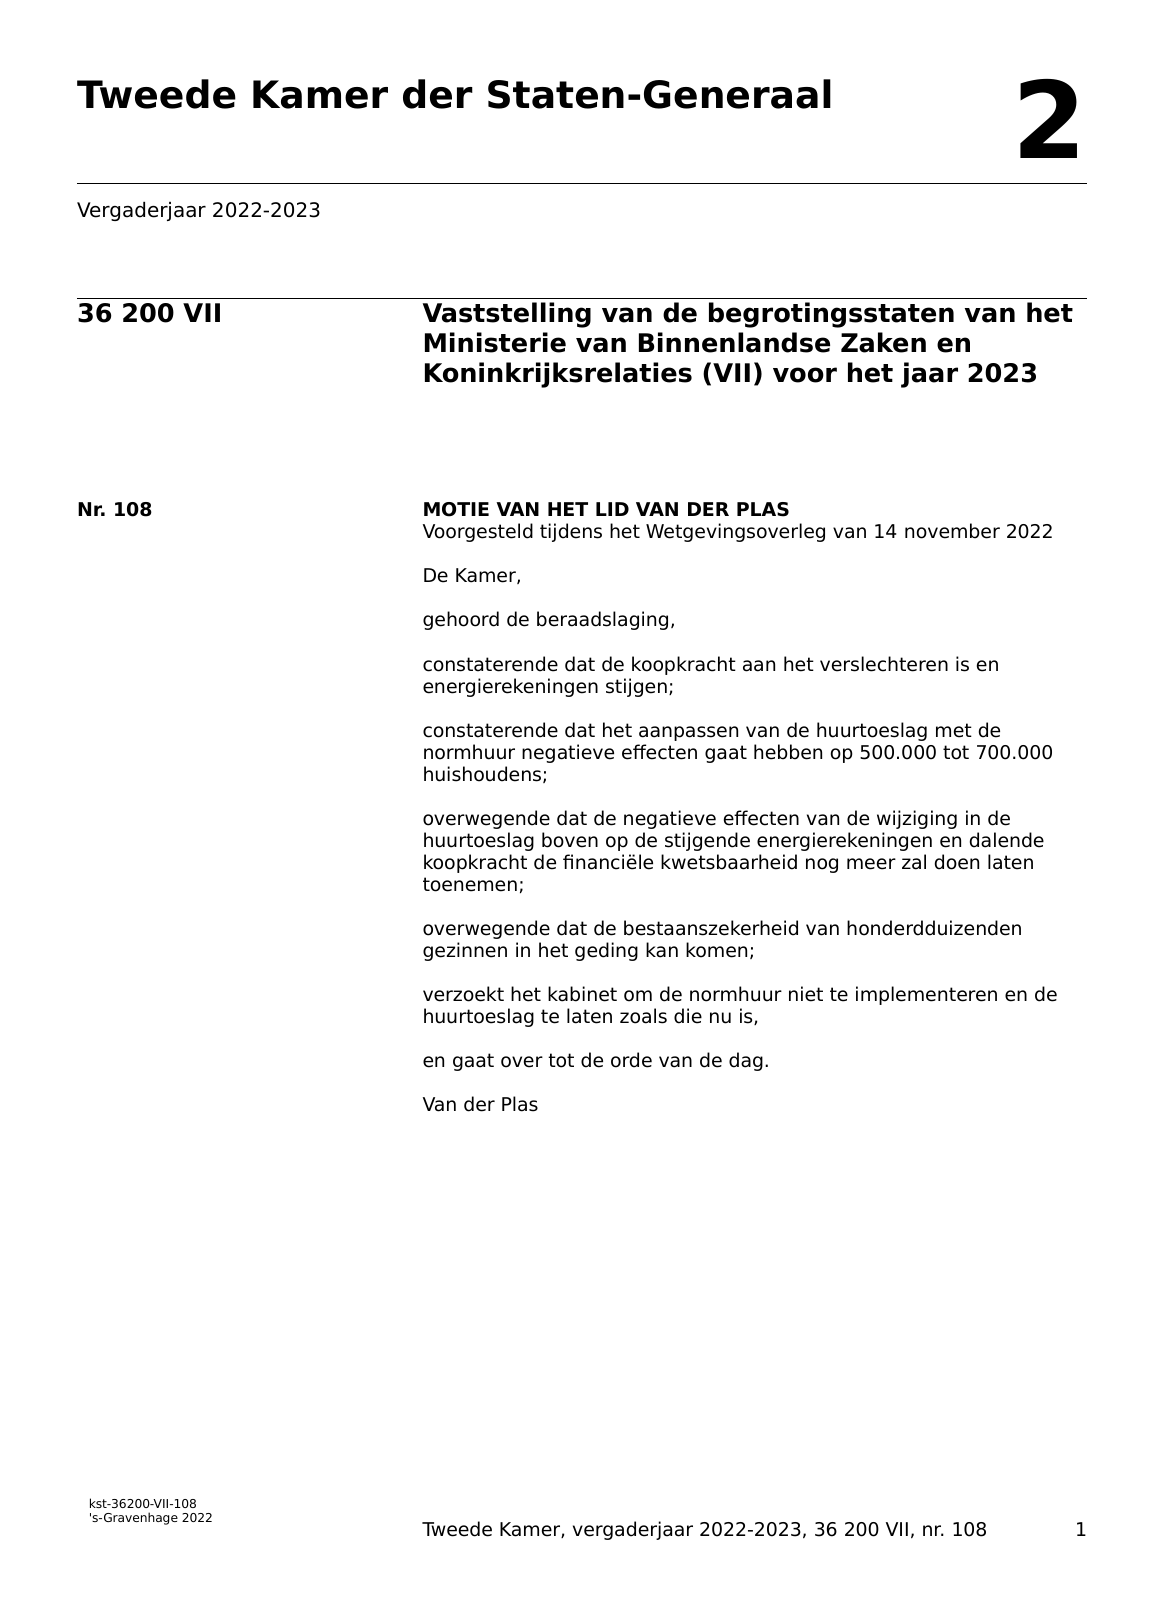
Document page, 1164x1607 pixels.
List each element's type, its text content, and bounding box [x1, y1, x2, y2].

text overwegende dat de bestaanszekerheid van honderdduizenden gezinnen in het geding kan komen; [422, 918, 1087, 962]
text constaterende dat de koopkracht aan het verslechteren is en energierekeningen stijgen; [422, 653, 1087, 697]
text 's-Gravenhage 2022 [88, 1511, 323, 1525]
text verzoekt het kabinet om de normhuur niet te implementeren en de huurtoeslag te laten zoals die nu is, [422, 984, 1087, 1028]
text en gaat over tot de orde van de dag. [422, 1050, 1087, 1072]
text overwegende dat de negatieve effecten van de wijziging in de huurtoeslag boven op de stijgende energierekeningen en dalende koopkracht de financiële kwetsbaarheid nog meer zal doen laten toenemen; [422, 808, 1087, 896]
table_header 2 [886, 59, 1087, 183]
table_header Tweede Kamer der Staten-Generaal [77, 59, 886, 183]
text Van der Plas [422, 1094, 1087, 1116]
text kst-36200-VII-108 [88, 1497, 323, 1511]
text De Kamer, [422, 565, 1087, 587]
subtitle Nr. 108 MOTIE VAN HET LID VAN DER PLAS [77, 499, 1087, 521]
text Voorgesteld tijdens het Wetgevingsoverleg van 14 november 2022 [422, 521, 1087, 543]
subtitle 36 200 VII Vaststelling van de begrotingsstaten van het Ministerie van Binnenlandse Zaken en Koninkrijksrelaties (VII) voor het jaar 2023 [77, 299, 1087, 388]
text gehoord de beraadslaging, [422, 609, 1087, 631]
text constaterende dat het aanpassen van de huurtoeslag met de normhuur negatieve effecten gaat hebben op 500.000 tot 700.000 huishoudens; [422, 720, 1087, 786]
table_cell Vergaderjaar 2022-2023 [77, 184, 1087, 298]
